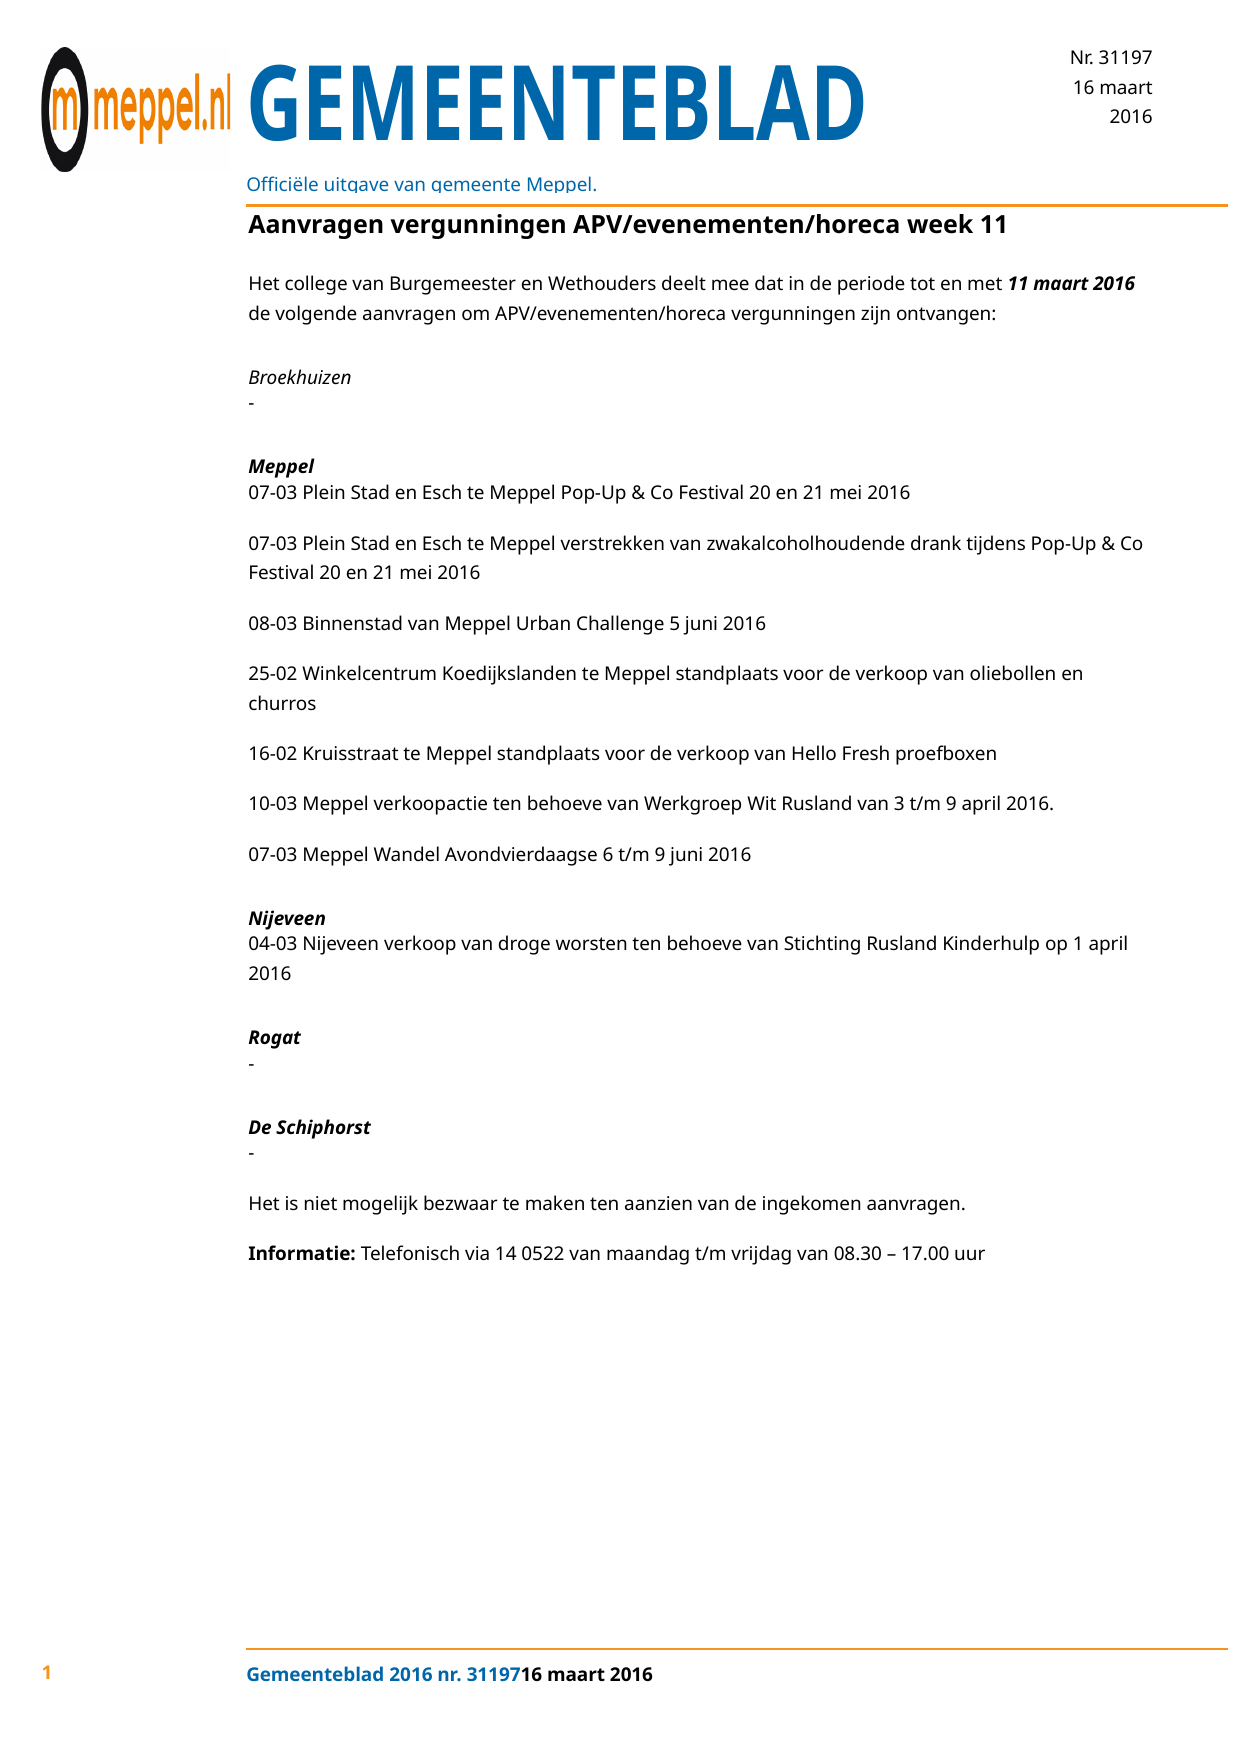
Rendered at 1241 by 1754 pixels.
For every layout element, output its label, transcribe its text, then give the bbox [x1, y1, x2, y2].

text Nijeveen [248, 905, 1152, 931]
text 07-03 Plein Stad en Esch te Meppel verstrekken van zwakalcoholhoudende drank tijdens Pop-Up & Co Festival 20 en 21 mei 2016 [248, 530, 1152, 585]
picture [41, 47, 231, 172]
text Rogat [248, 1024, 1152, 1050]
text 25-02 Winkelcentrum Koedijkslanden te Meppel standplaats voor de verkoop van oliebollen en churros [248, 660, 1152, 715]
text Meppel [248, 453, 1152, 479]
text Broekhuizen [248, 364, 1152, 389]
text 07-03 Meppel Wandel Avondvierdaagse 6 t/m 9 juni 2016 [248, 841, 1152, 867]
text - [248, 389, 1152, 415]
text De Schiphorst [248, 1114, 1152, 1139]
text 07-03 Plein Stad en Esch te Meppel Pop-Up & Co Festival 20 en 21 mei 2016 [248, 479, 1152, 505]
text - [248, 1139, 1152, 1165]
text Het is niet mogelijk bezwaar te maken ten aanzien van de ingekomen aanvragen. [248, 1190, 1152, 1216]
text 10-03 Meppel verkoopactie ten behoeve van Werkgroep Wit Rusland van 3 t/m 9 april 2016. [248, 791, 1152, 816]
text 04-03 Nijeveen verkoop van droge worsten ten behoeve van Stichting Rusland Kinderhulp op 1 april 2016 [248, 931, 1152, 986]
text Het college van Burgemeester en Wethouders deelt mee dat in de periode tot en met 11 maart 2016 de volgende aanvragen om APV/evenementen/horeca vergunningen zijn ontvangen: [248, 270, 1152, 326]
text 08-03 Binnenstad van Meppel Urban Challenge 5 juni 2016 [248, 610, 1152, 635]
text - [248, 1050, 1152, 1076]
text Aanvragen vergunningen APV/evenementen/horeca week 11 [248, 207, 1152, 241]
text 16-02 Kruisstraat te Meppel standplaats voor de verkoop van Hello Fresh proefboxen [248, 740, 1152, 766]
text Informatie: Telefonisch via 14 0522 van maandag t/m vrijdag van 08.30 – 17.00 uur [248, 1240, 1152, 1266]
